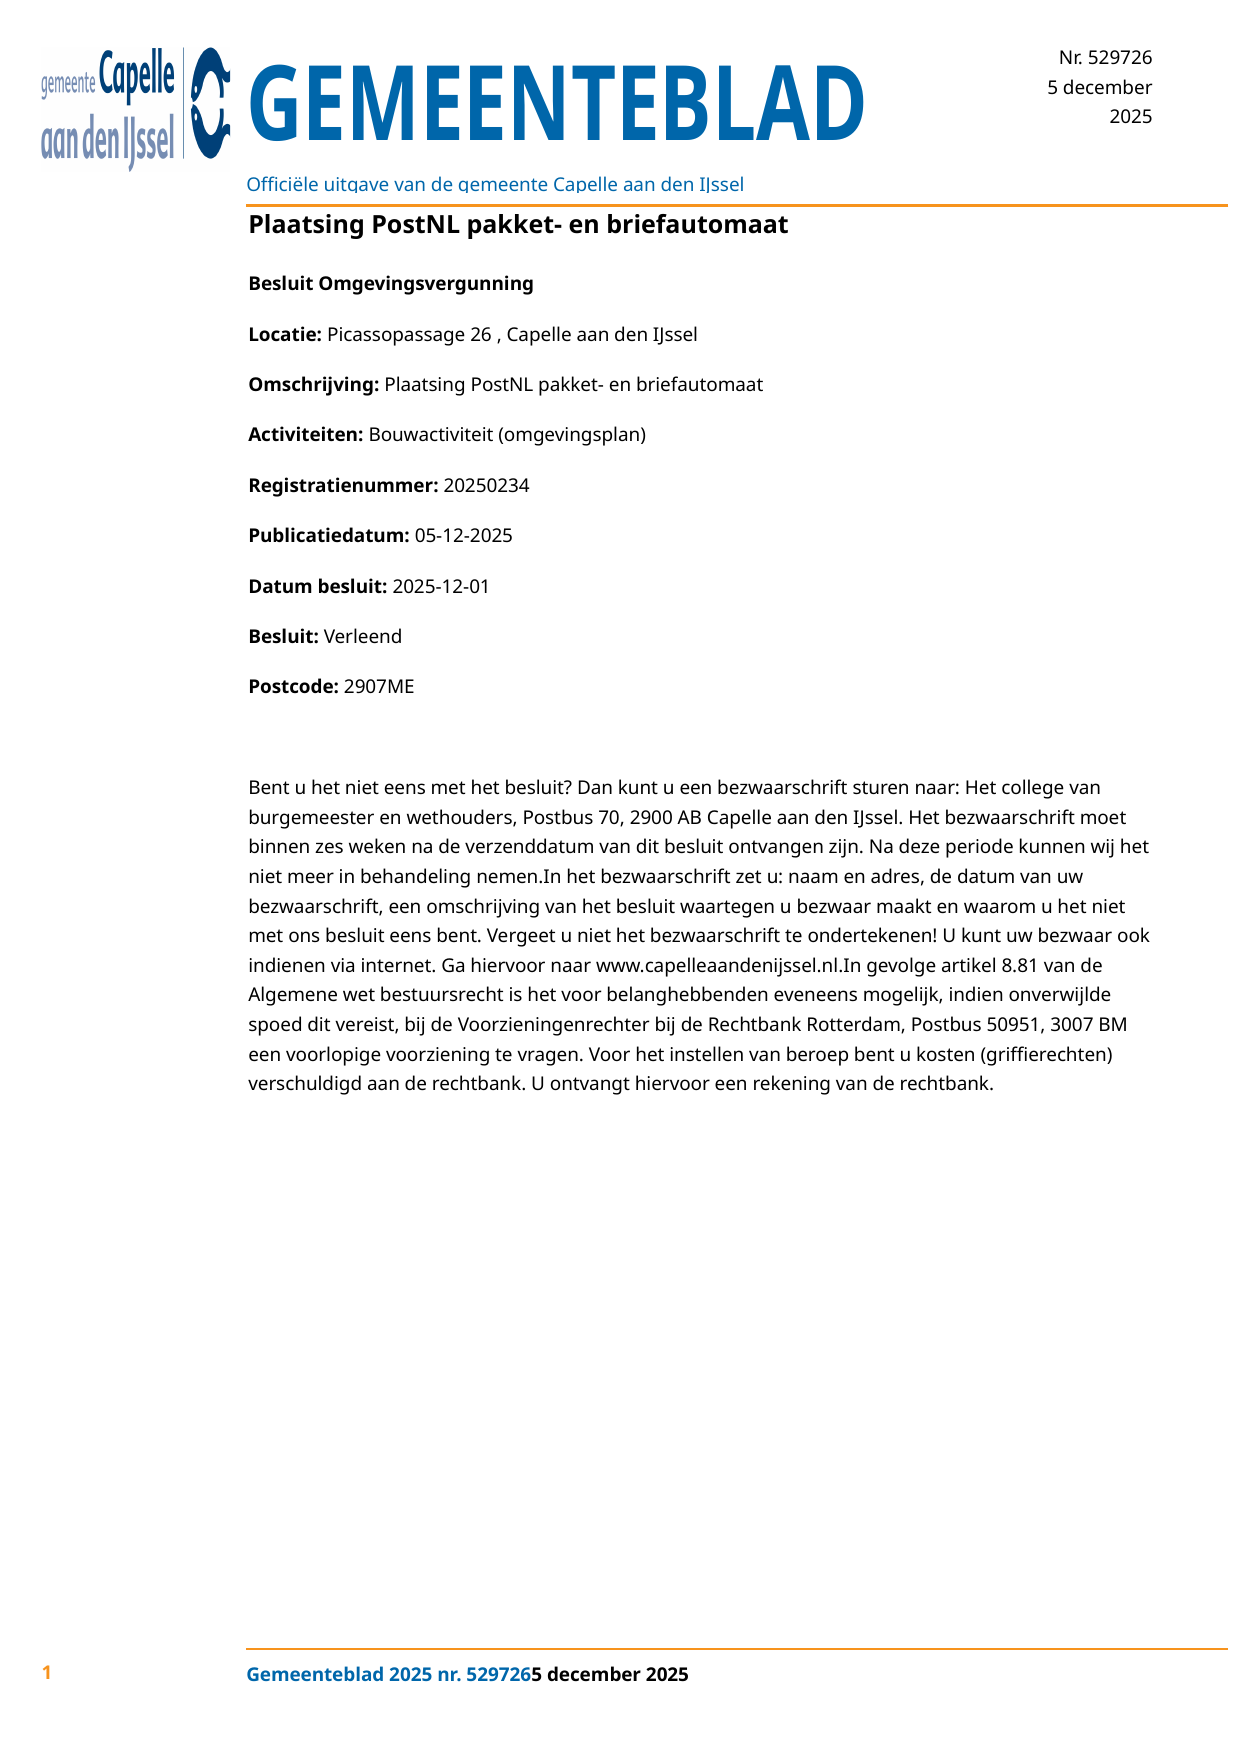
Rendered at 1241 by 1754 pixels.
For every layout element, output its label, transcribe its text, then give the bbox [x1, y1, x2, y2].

text Omschrijving: Plaatsing PostNL pakket- en briefautomaat [248, 371, 1152, 397]
text Activiteiten: Bouwactiviteit (omgevingsplan) [248, 422, 1152, 447]
text Publicatiedatum: 05-12-2025 [248, 522, 1152, 548]
text Plaatsing PostNL pakket- en briefautomaat [248, 207, 1152, 241]
text Datum besluit: 2025-12-01 [248, 573, 1152, 598]
text Registratienummer: 20250234 [248, 472, 1152, 498]
text Locatie: Picassopassage 26 , Capelle aan den IJssel [248, 321, 1152, 346]
picture [41, 47, 231, 172]
text Besluit Omgevingsvergunning [248, 270, 1152, 296]
text Bent u het niet eens met het besluit? Dan kunt u een bezwaarschrift sturen naar: Het college van burgemeester en wethouders, Postbus 70, 2900 AB Capelle aan den IJssel. Het bezwaarschrift moet binnen zes weken na de verzenddatum van dit besluit ontvangen zijn. Na deze periode kunnen wij het niet meer in behandeling nemen.In het bezwaarschrift zet u: naam en adres, de datum van uw bezwaarschrift, een omschrijving van het besluit waartegen u bezwaar maakt en waarom u het niet met ons besluit eens bent. Vergeet u niet het bezwaarschrift te ondertekenen! U kunt uw bezwaar ook indienen via internet. Ga hiervoor naar www.capelleaandenijssel.nl.In gevolge artikel 8.81 van de Algemene wet bestuursrecht is het voor belanghebbenden eveneens mogelijk, indien onverwijlde spoed dit vereist, bij de Voorzieningenrechter bij de Rechtbank Rotterdam, Postbus 50951, 3007 BM een voorlopige voorziening te vragen. Voor het instellen van beroep bent u kosten (griffierechten) verschuldigd aan de rechtbank. U ontvangt hiervoor een rekening van de rechtbank. [248, 774, 1152, 1096]
text Postcode: 2907ME [248, 674, 1152, 699]
text Besluit: Verleend [248, 623, 1152, 649]
